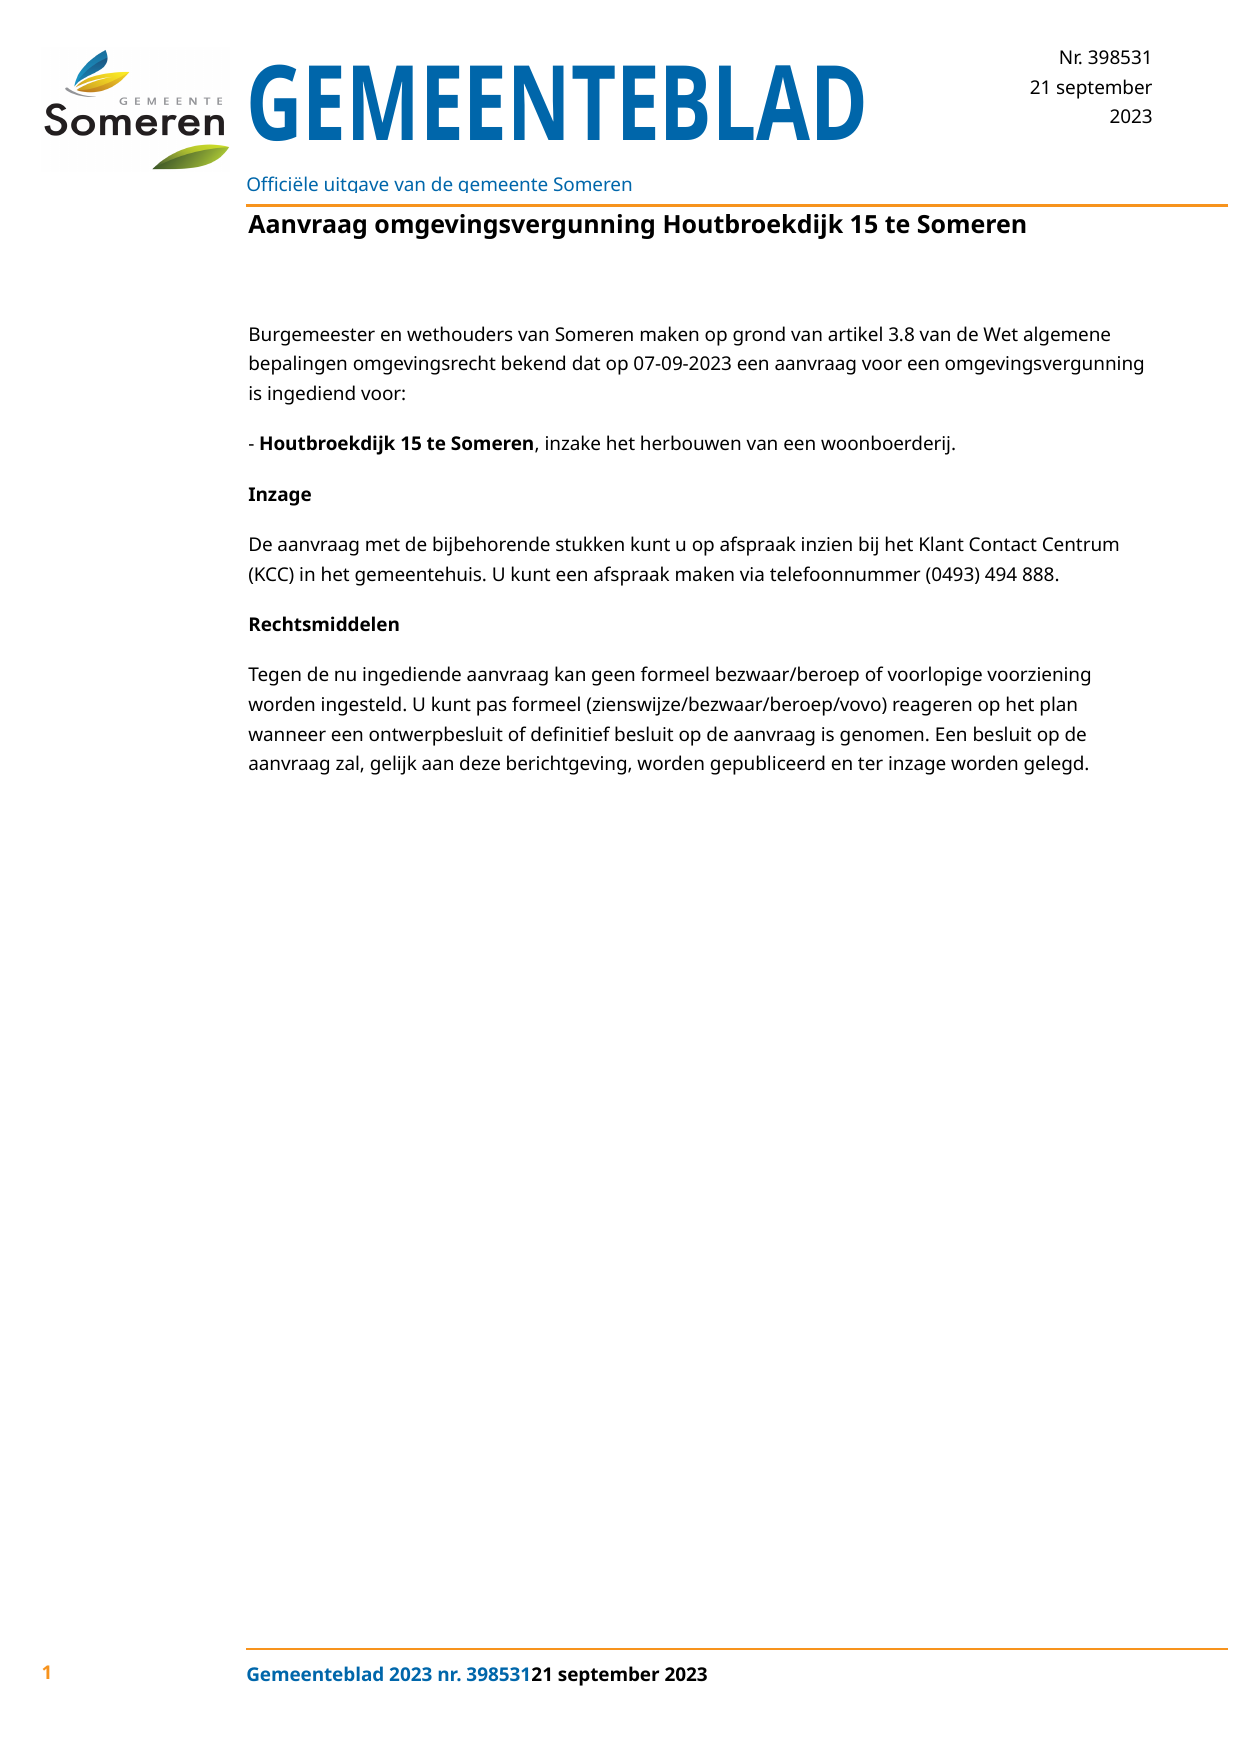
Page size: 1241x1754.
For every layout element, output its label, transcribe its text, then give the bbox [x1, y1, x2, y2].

text Inzage [248, 481, 1152, 506]
text Aanvraag omgevingsvergunning Houtbroekdijk 15 te Someren [248, 207, 1152, 241]
text De aanvraag met de bijbehorende stukken kunt u op afspraak inzien bij het Klant Contact Centrum (KCC) in het gemeentehuis. U kunt een afspraak maken via telefoonnummer (0493) 494 888. [248, 531, 1152, 586]
text - Houtbroekdijk 15 te Someren, inzake het herbouwen van een woonboerderij. [248, 430, 1152, 456]
text Tegen de nu ingediende aanvraag kan geen formeel bezwaar/beroep of voorlopige voorziening worden ingesteld. U kunt pas formeel (zienswijze/bezwaar/beroep/vovo) reageren op het plan wanneer een ontwerpbesluit of definitief besluit op de aanvraag is genomen. Een besluit op de aanvraag zal, gelijk aan deze berichtgeving, worden gepubliceerd en ter inzage worden gelegd. [248, 662, 1152, 776]
text Rechtsmiddelen [248, 611, 1152, 637]
picture [41, 47, 231, 172]
text Burgemeester en wethouders van Someren maken op grond van artikel 3.8 van de Wet algemene bepalingen omgevingsrecht bekend dat op 07-09-2023 een aanvraag voor een omgevingsvergunning is ingediend voor: [248, 321, 1152, 406]
